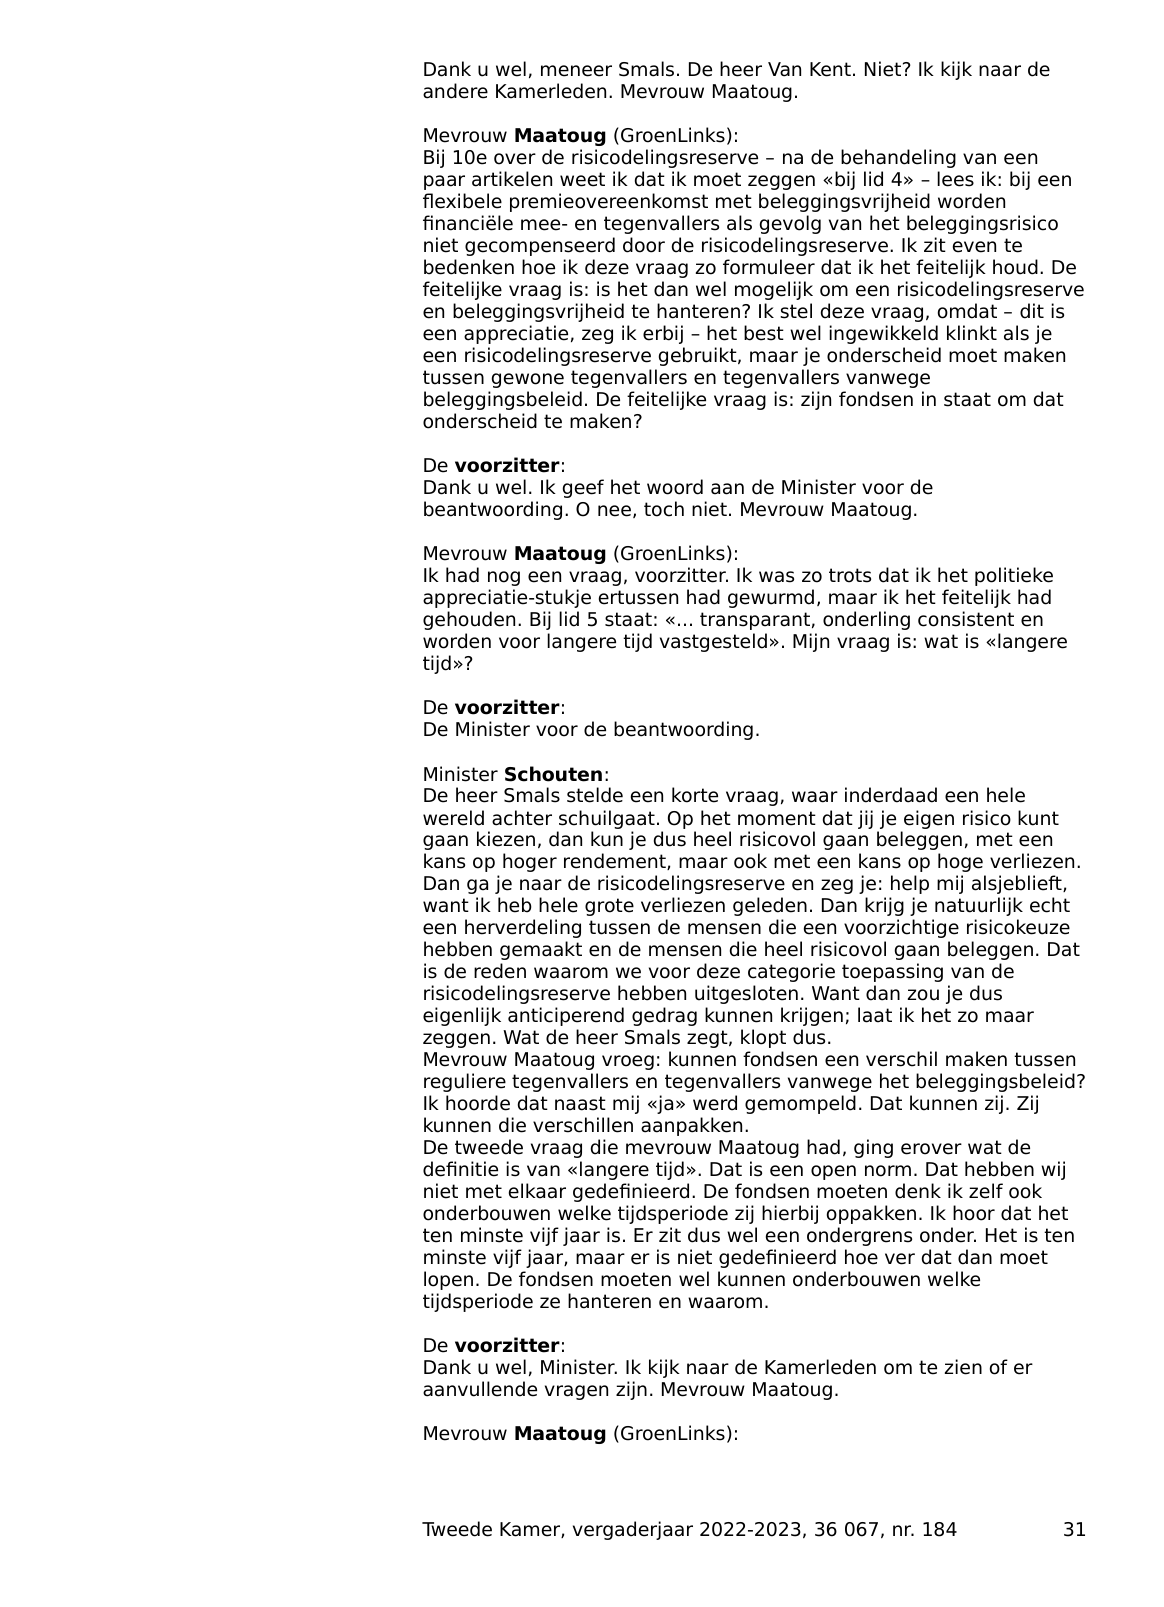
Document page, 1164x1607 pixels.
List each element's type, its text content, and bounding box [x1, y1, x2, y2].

text Dank u wel, meneer Smals. De heer Van Kent. Niet? Ik kijk naar de andere Kamerleden. Mevrouw Maatoug. [422, 59, 1087, 103]
text De tweede vraag die mevrouw Maatoug had, ging erover wat de definitie is van «langere tijd». Dat is een open norm. Dat hebben wij niet met elkaar gedefinieerd. De fondsen moeten denk ik zelf ook onderbouwen welke tijdsperiode zij hierbij oppakken. Ik hoor dat het ten minste vijf jaar is. Er zit dus wel een ondergrens onder. Het is ten minste vijf jaar, maar er is niet gedefinieerd hoe ver dat dan moet lopen. De fondsen moeten wel kunnen onderbouwen welke tijdsperiode ze hanteren en waarom. [422, 1137, 1087, 1313]
text De voorzitter: [422, 455, 1087, 477]
text De Minister voor de beantwoording. [422, 719, 1087, 741]
text Ik had nog een vraag, voorzitter. Ik was zo trots dat ik het politieke appreciatie-stukje ertussen had gewurmd, maar ik het feitelijk had gehouden. Bij lid 5 staat: «... transparant, onderling consistent en worden voor langere tijd vastgesteld». Mijn vraag is: wat is «langere tijd»? [422, 565, 1087, 675]
text Minister Schouten: [422, 763, 1087, 785]
text Bij 10e over de risicodelingsreserve – na de behandeling van een paar artikelen weet ik dat ik moet zeggen «bij lid 4» – lees ik: bij een flexibele premieovereenkomst met beleggingsvrijheid worden financiële mee- en tegenvallers als gevolg van het beleggingsrisico niet gecompenseerd door de risicodelingsreserve. Ik zit even te bedenken hoe ik deze vraag zo formuleer dat ik het feitelijk houd. De feitelijke vraag is: is het dan wel mogelijk om een risicodelingsreserve en beleggingsvrijheid te hanteren? Ik stel deze vraag, omdat – dit is een appreciatie, zeg ik erbij – het best wel ingewikkeld klinkt als je een risicodelingsreserve gebruikt, maar je onderscheid moet maken tussen gewone tegenvallers en tegenvallers vanwege beleggingsbeleid. De feitelijke vraag is: zijn fondsen in staat om dat onderscheid te maken? [422, 147, 1087, 433]
text De voorzitter: [422, 1335, 1087, 1357]
text Mevrouw Maatoug vroeg: kunnen fondsen een verschil maken tussen reguliere tegenvallers en tegenvallers vanwege het beleggingsbeleid? Ik hoorde dat naast mij «ja» werd gemompeld. Dat kunnen zij. Zij kunnen die verschillen aanpakken. [422, 1049, 1087, 1137]
text Dank u wel. Ik geef het woord aan de Minister voor de beantwoording. O nee, toch niet. Mevrouw Maatoug. [422, 477, 1087, 521]
text De voorzitter: [422, 697, 1087, 719]
text De heer Smals stelde een korte vraag, waar inderdaad een hele wereld achter schuilgaat. Op het moment dat jij je eigen risico kunt gaan kiezen, dan kun je dus heel risicovol gaan beleggen, met een kans op hoger rendement, maar ook met een kans op hoge verliezen. Dan ga je naar de risicodelingsreserve en zeg je: help mij alsjeblieft, want ik heb hele grote verliezen geleden. Dan krijg je natuurlijk echt een herverdeling tussen de mensen die een voorzichtige risicokeuze hebben gemaakt en de mensen die heel risicovol gaan beleggen. Dat is de reden waarom we voor deze categorie toepassing van de risicodelingsreserve hebben uitgesloten. Want dan zou je dus eigenlijk anticiperend gedrag kunnen krijgen; laat ik het zo maar zeggen. Wat de heer Smals zegt, klopt dus. [422, 785, 1087, 1049]
text Mevrouw Maatoug (GroenLinks): [422, 543, 1087, 565]
text Mevrouw Maatoug (GroenLinks): [422, 125, 1087, 147]
text Mevrouw Maatoug (GroenLinks): [422, 1423, 1087, 1445]
text Dank u wel, Minister. Ik kijk naar de Kamerleden om te zien of er aanvullende vragen zijn. Mevrouw Maatoug. [422, 1357, 1087, 1401]
